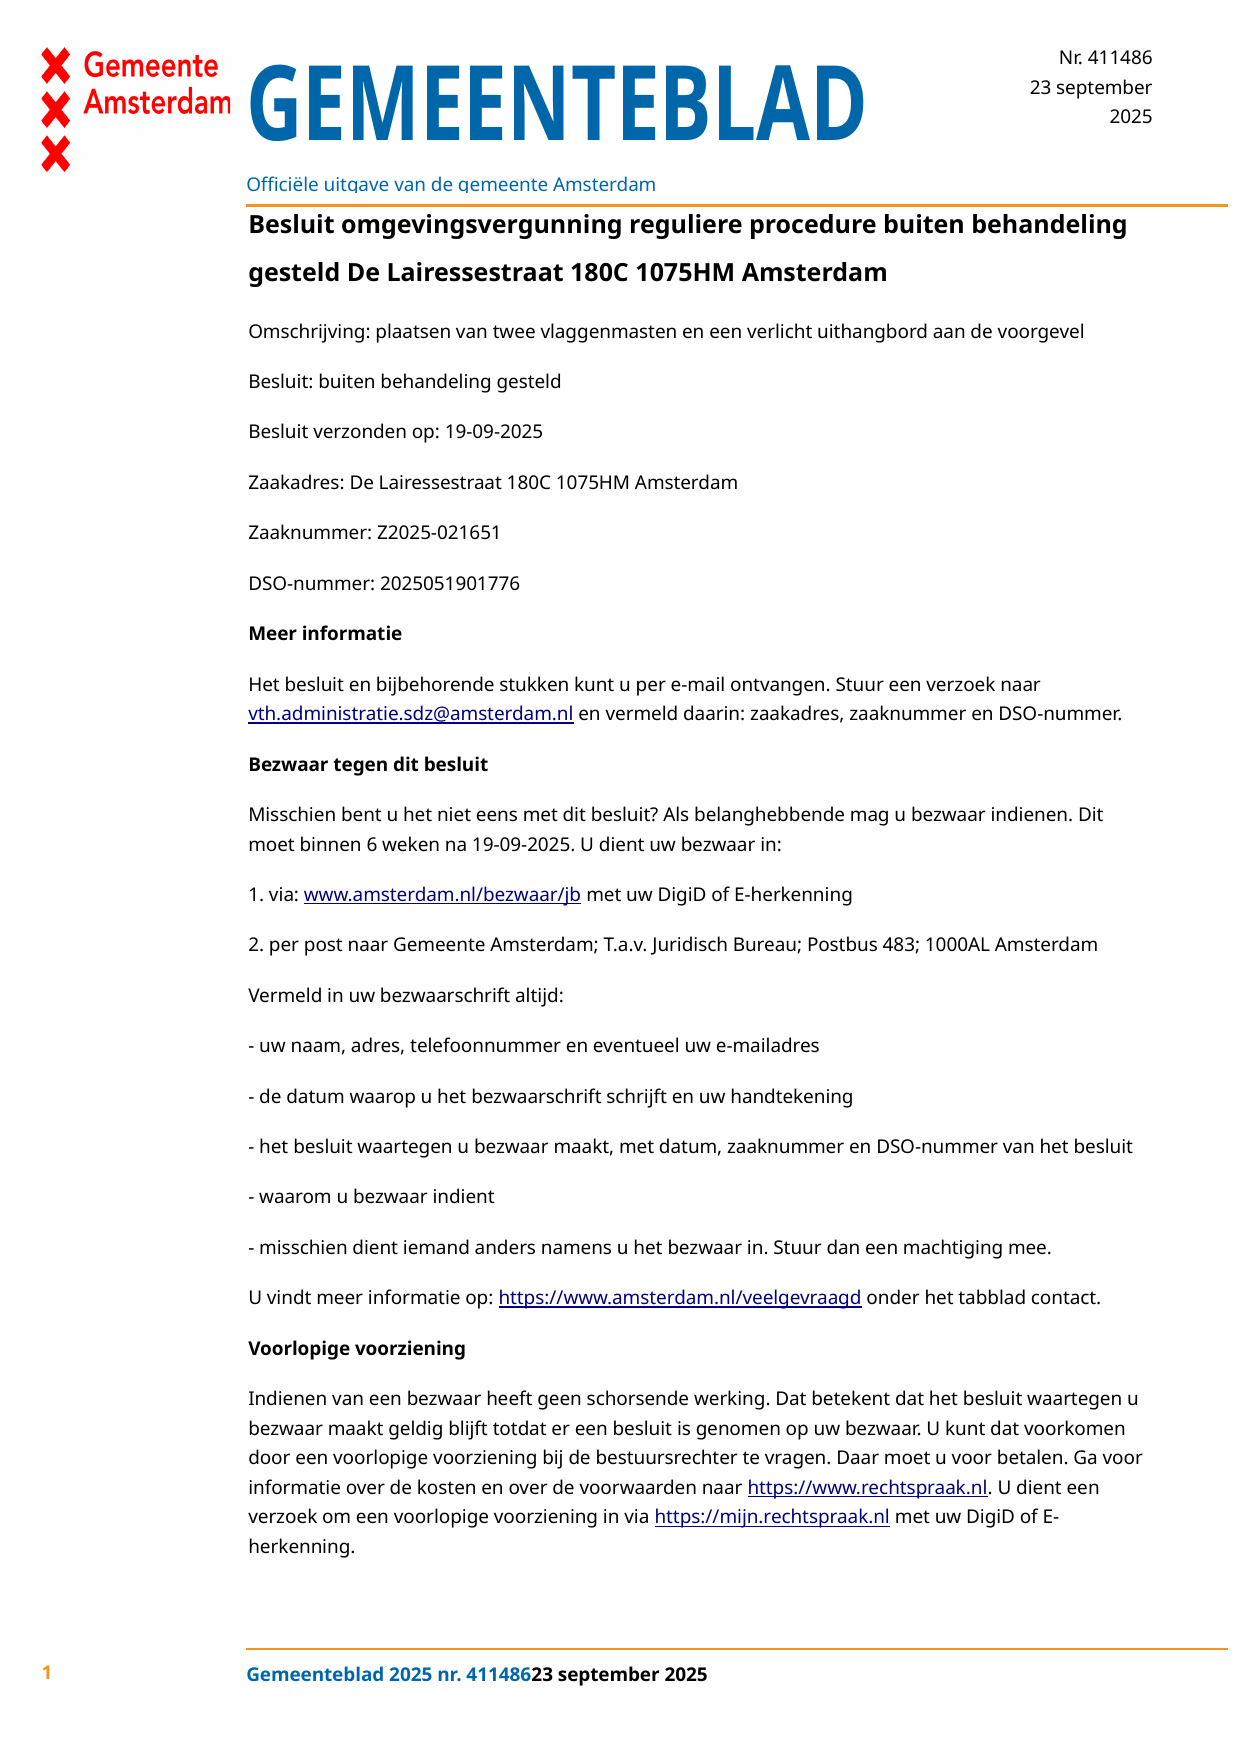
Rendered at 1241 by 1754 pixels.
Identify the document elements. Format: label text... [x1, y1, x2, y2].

text Meer informatie [248, 620, 1152, 646]
text - de datum waarop u het bezwaarschrift schrijft en uw handtekening [248, 1083, 1152, 1109]
text Besluit verzonden op: 19-09-2025 [248, 419, 1152, 444]
text Zaakadres: De Lairessestraat 180C 1075HM Amsterdam [248, 469, 1152, 495]
text Indienen van een bezwaar heeft geen schorsende werking. Dat betekent dat het besluit waartegen u bezwaar maakt geldig blijft totdat er een besluit is genomen op uw bezwaar. U kunt dat voorkomen door een voorlopige voorziening bij de bestuursrechter te vragen. Daar moet u voor betalen. Ga voor informatie over de kosten en over de voorwaarden naar https://www.rechtspraak.nl. U dient een verzoek om een voorlopige voorziening in via https://mijn.rechtspraak.nl met uw DigiD of E-herkenning. [248, 1385, 1152, 1559]
text 2. per post naar Gemeente Amsterdam; T.a.v. Juridisch Bureau; Postbus 483; 1000AL Amsterdam [248, 932, 1152, 957]
picture [41, 47, 231, 172]
text DSO-nummer: 2025051901776 [248, 570, 1152, 596]
text - waarom u bezwaar indient [248, 1184, 1152, 1209]
text Voorlopige voorziening [248, 1335, 1152, 1361]
text Besluit omgevingsvergunning reguliere procedure buiten behandeling gesteld De Lairessestraat 180C 1075HM Amsterdam [248, 207, 1152, 288]
text 1. via: www.amsterdam.nl/bezwaar/jb met uw DigiD of E-herkenning [248, 881, 1152, 907]
text - het besluit waartegen u bezwaar maakt, met datum, zaaknummer en DSO-nummer van het besluit [248, 1133, 1152, 1159]
text Besluit: buiten behandeling gesteld [248, 368, 1152, 394]
text Vermeld in uw bezwaarschrift altijd: [248, 982, 1152, 1008]
text - misschien dient iemand anders namens u het bezwaar in. Stuur dan een machtiging mee. [248, 1234, 1152, 1260]
text Bezwaar tegen dit besluit [248, 751, 1152, 777]
text - uw naam, adres, telefoonnummer en eventueel uw e-mailadres [248, 1032, 1152, 1058]
text Misschien bent u het niet eens met dit besluit? Als belanghebbende mag u bezwaar indienen. Dit moet binnen 6 weken na 19-09-2025. U dient uw bezwaar in: [248, 801, 1152, 857]
text Omschrijving: plaatsen van twee vlaggenmasten en een verlicht uithangbord aan de voorgevel [248, 318, 1152, 344]
text Het besluit en bijbehorende stukken kunt u per e-mail ontvangen. Stuur een verzoek naar vth.administratie.sdz@amsterdam.nl en vermeld daarin: zaakadres, zaaknummer en DSO-nummer. [248, 671, 1152, 726]
text U vindt meer informatie op: https://www.amsterdam.nl/veelgevraagd onder het tabblad contact. [248, 1284, 1152, 1310]
text Zaaknummer: Z2025-021651 [248, 519, 1152, 545]
